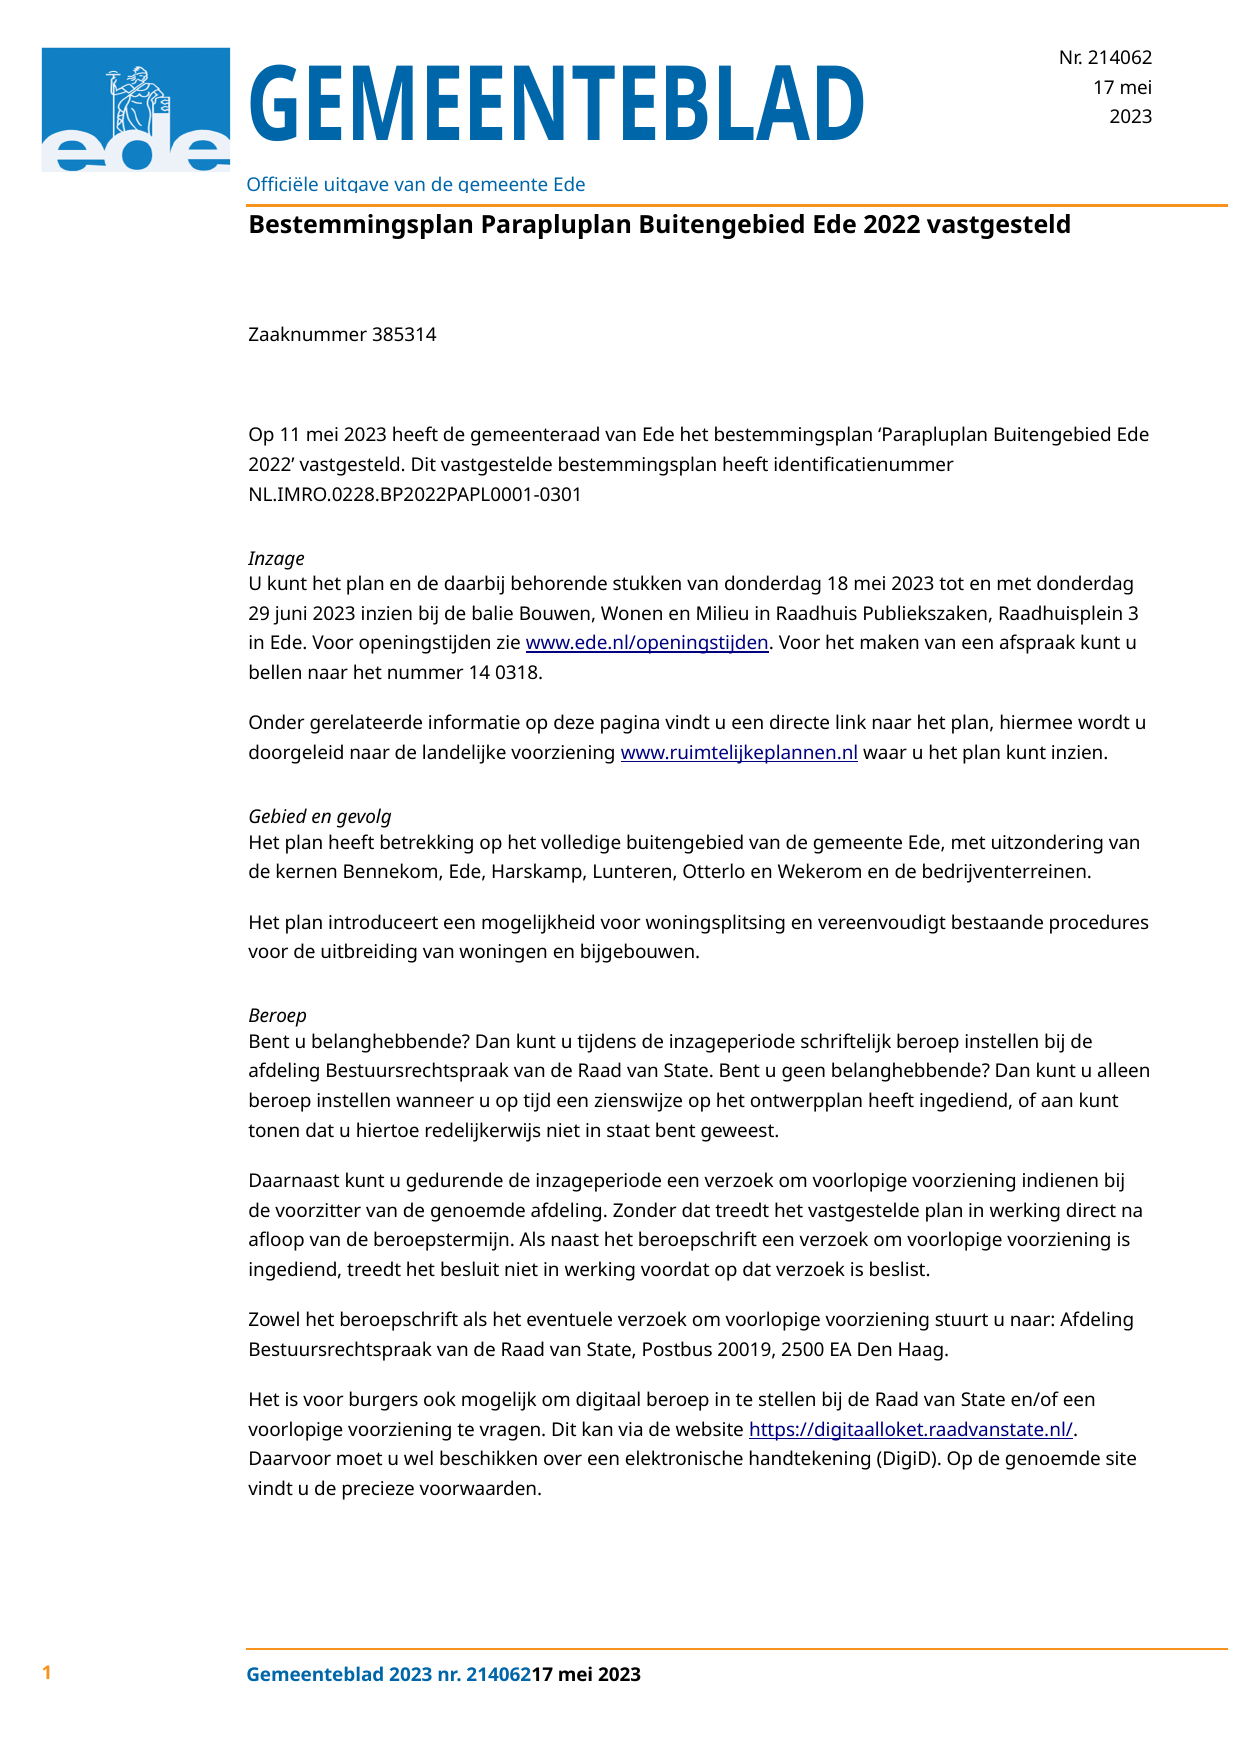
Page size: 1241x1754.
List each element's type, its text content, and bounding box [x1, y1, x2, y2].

text Het plan heeft betrekking op het volledige buitengebied van de gemeente Ede, met uitzondering van de kernen Bennekom, Ede, Harskamp, Lunteren, Otterlo en Wekerom en de bedrijventerreinen. [248, 829, 1152, 884]
text Beroep [248, 1002, 1152, 1028]
text Bestemmingsplan Parapluplan Buitengebied Ede 2022 vastgesteld [248, 207, 1152, 241]
text Daarnaast kunt u gedurende de inzageperiode een verzoek om voorlopige voorziening indienen bij de voorzitter van de genoemde afdeling. Zonder dat treedt het vastgestelde plan in werking direct na afloop van de beroepstermijn. Als naast het beroepschrift een verzoek om voorlopige voorziening is ingediend, treedt het besluit niet in werking voordat op dat verzoek is beslist. [248, 1167, 1152, 1282]
picture [41, 47, 231, 172]
text Zaaknummer 385314 [248, 321, 1152, 346]
text Onder gerelateerde informatie op deze pagina vindt u een directe link naar het plan, hiermee wordt u doorgeleid naar de landelijke voorziening www.ruimtelijkeplannen.nl waar u het plan kunt inzien. [248, 709, 1152, 765]
text U kunt het plan en de daarbij behorende stukken van donderdag 18 mei 2023 tot en met donderdag 29 juni 2023 inzien bij de balie Bouwen, Wonen en Milieu in Raadhuis Publiekszaken, Raadhuisplein 3 in Ede. Voor openingstijden zie www.ede.nl/openingstijden. Voor het maken van een afspraak kunt u bellen naar het nummer 14 0318. [248, 570, 1152, 685]
text Bent u belanghebbende? Dan kunt u tijdens de inzageperiode schriftelijk beroep instellen bij de afdeling Bestuursrechtspraak van de Raad van State. Bent u geen belanghebbende? Dan kunt u alleen beroep instellen wanneer u op tijd een zienswijze op het ontwerpplan heeft ingediend, of aan kunt tonen dat u hiertoe redelijkerwijs niet in staat bent geweest. [248, 1028, 1152, 1143]
text Zowel het beroepschrift als het eventuele verzoek om voorlopige voorziening stuurt u naar: Afdeling Bestuursrechtspraak van de Raad van State, Postbus 20019, 2500 EA Den Haag. [248, 1306, 1152, 1362]
text Het plan introduceert een mogelijkheid voor woningsplitsing en vereenvoudigt bestaande procedures voor de uitbreiding van woningen en bijgebouwen. [248, 909, 1152, 964]
text Het is voor burgers ook mogelijk om digitaal beroep in te stellen bij de Raad van State en/of een voorlopige voorziening te vragen. Dit kan via de website https://digitaalloket.raadvanstate.nl/. Daarvoor moet u wel beschikken over een elektronische handtekening (DigiD). Op de genoemde site vindt u de precieze voorwaarden. [248, 1386, 1152, 1501]
text Gebied en gevolg [248, 803, 1152, 829]
text Op 11 mei 2023 heeft de gemeenteraad van Ede het bestemmingsplan ‘Parapluplan Buitengebied Ede 2022’ vastgesteld. Dit vastgestelde bestemmingsplan heeft identificatienummer NL.IMRO.0228.BP2022PAPL0001-0301 [248, 422, 1152, 506]
text Inzage [248, 545, 1152, 570]
